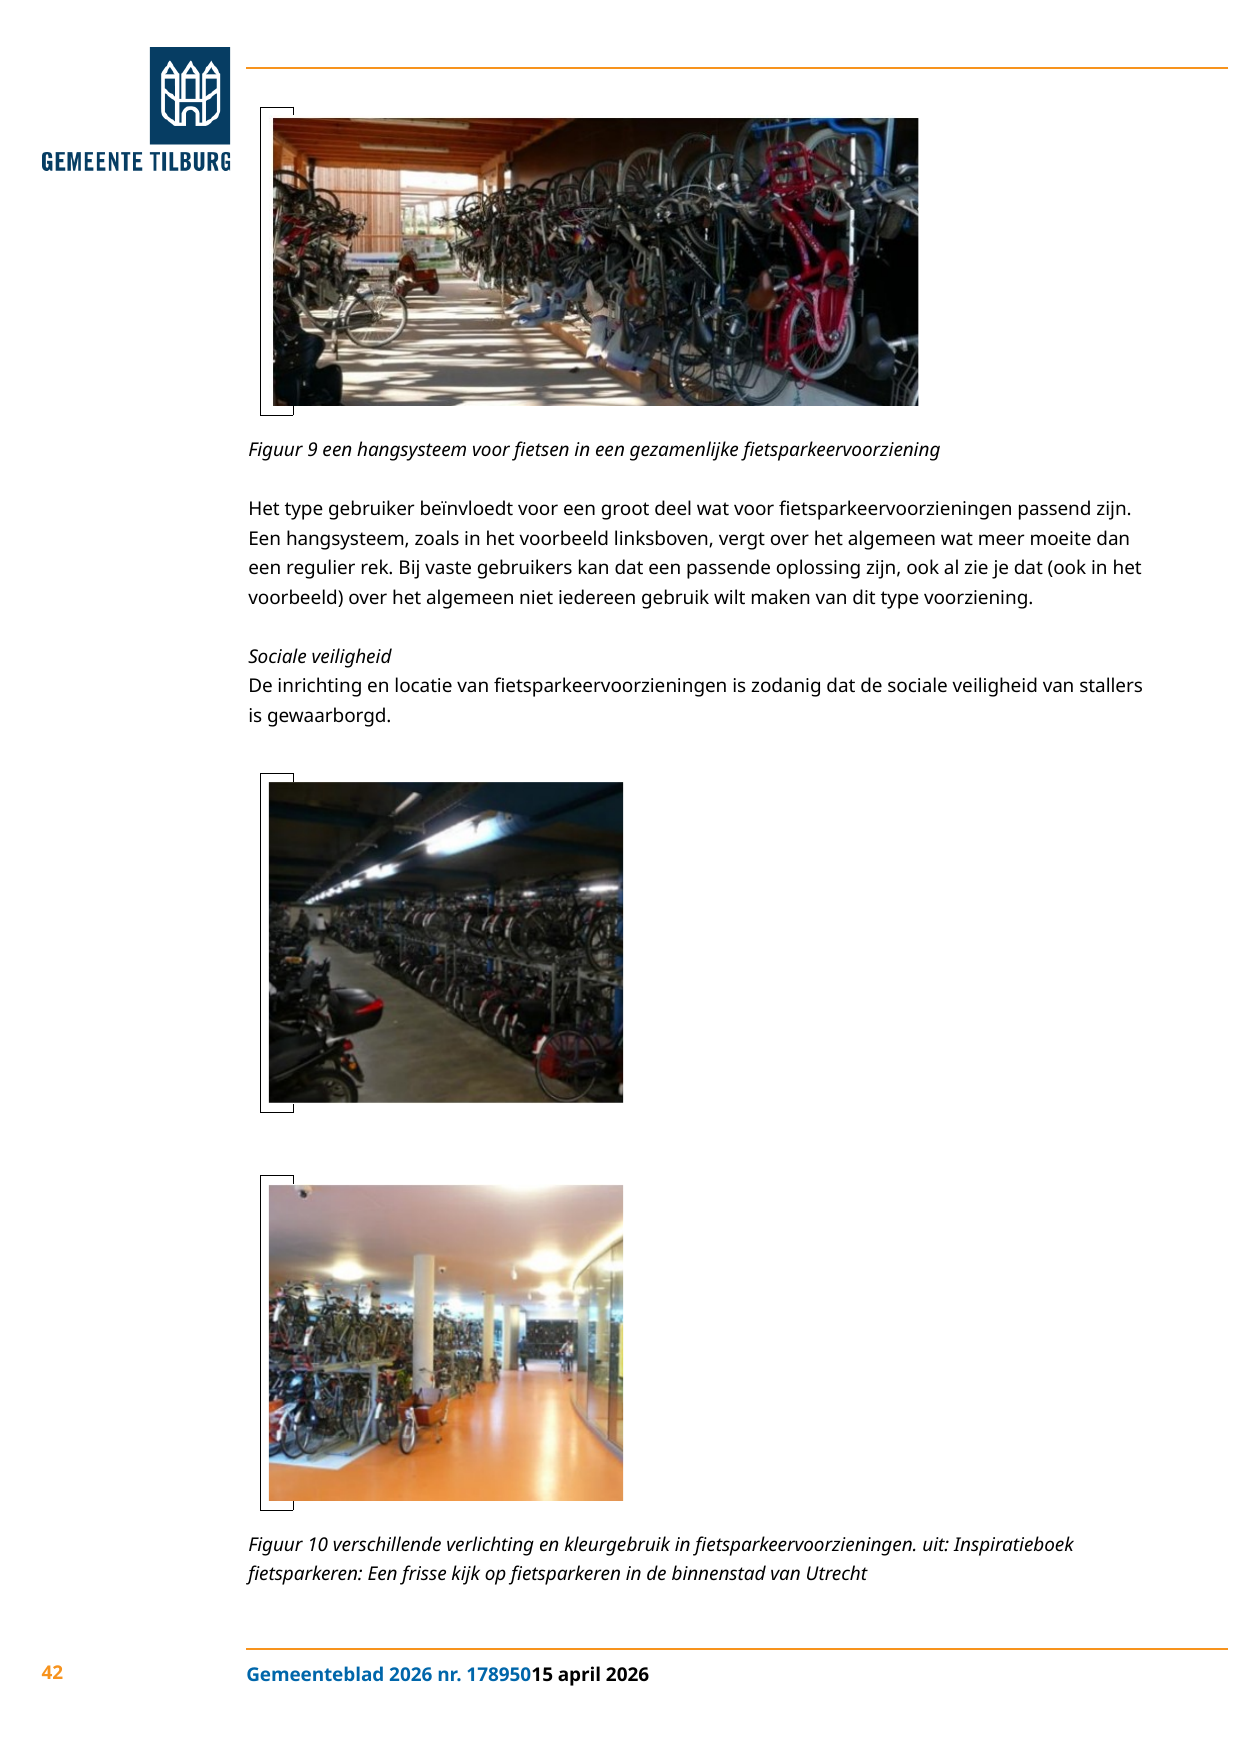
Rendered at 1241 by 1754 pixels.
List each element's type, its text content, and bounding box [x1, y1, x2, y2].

text Sociale veiligheid [248, 643, 1152, 669]
picture [268, 115, 919, 406]
text De inrichting en locatie van fietsparkeervoorzieningen is zodanig dat de sociale veiligheid van stallers is gewaarborgd. [248, 673, 1152, 728]
picture [268, 782, 624, 1104]
picture [268, 1184, 624, 1501]
picture [41, 47, 231, 172]
text Figuur 10 verschillende verlichting en kleurgebruik in fietsparkeervoorzieningen. uit: Inspiratieboek fietsparkeren: Een frisse kijk op fietsparkeren in de binnenstad van Utrecht [248, 1531, 1152, 1586]
text Figuur 9 een hangsysteem voor fietsen in een gezamenlijke fietsparkeervoorziening [248, 436, 1152, 462]
text Het type gebruiker beïnvloedt voor een groot deel wat voor fietsparkeervoorzieningen passend zijn. Een hangsysteem, zoals in het voorbeeld linksboven, vergt over het algemeen wat meer moeite dan een regulier rek. Bij vaste gebruikers kan dat een passende oplossing zijn, ook al zie je dat (ook in het voorbeeld) over het algemeen niet iedereen gebruik wilt maken van dit type voorziening. [248, 495, 1152, 609]
